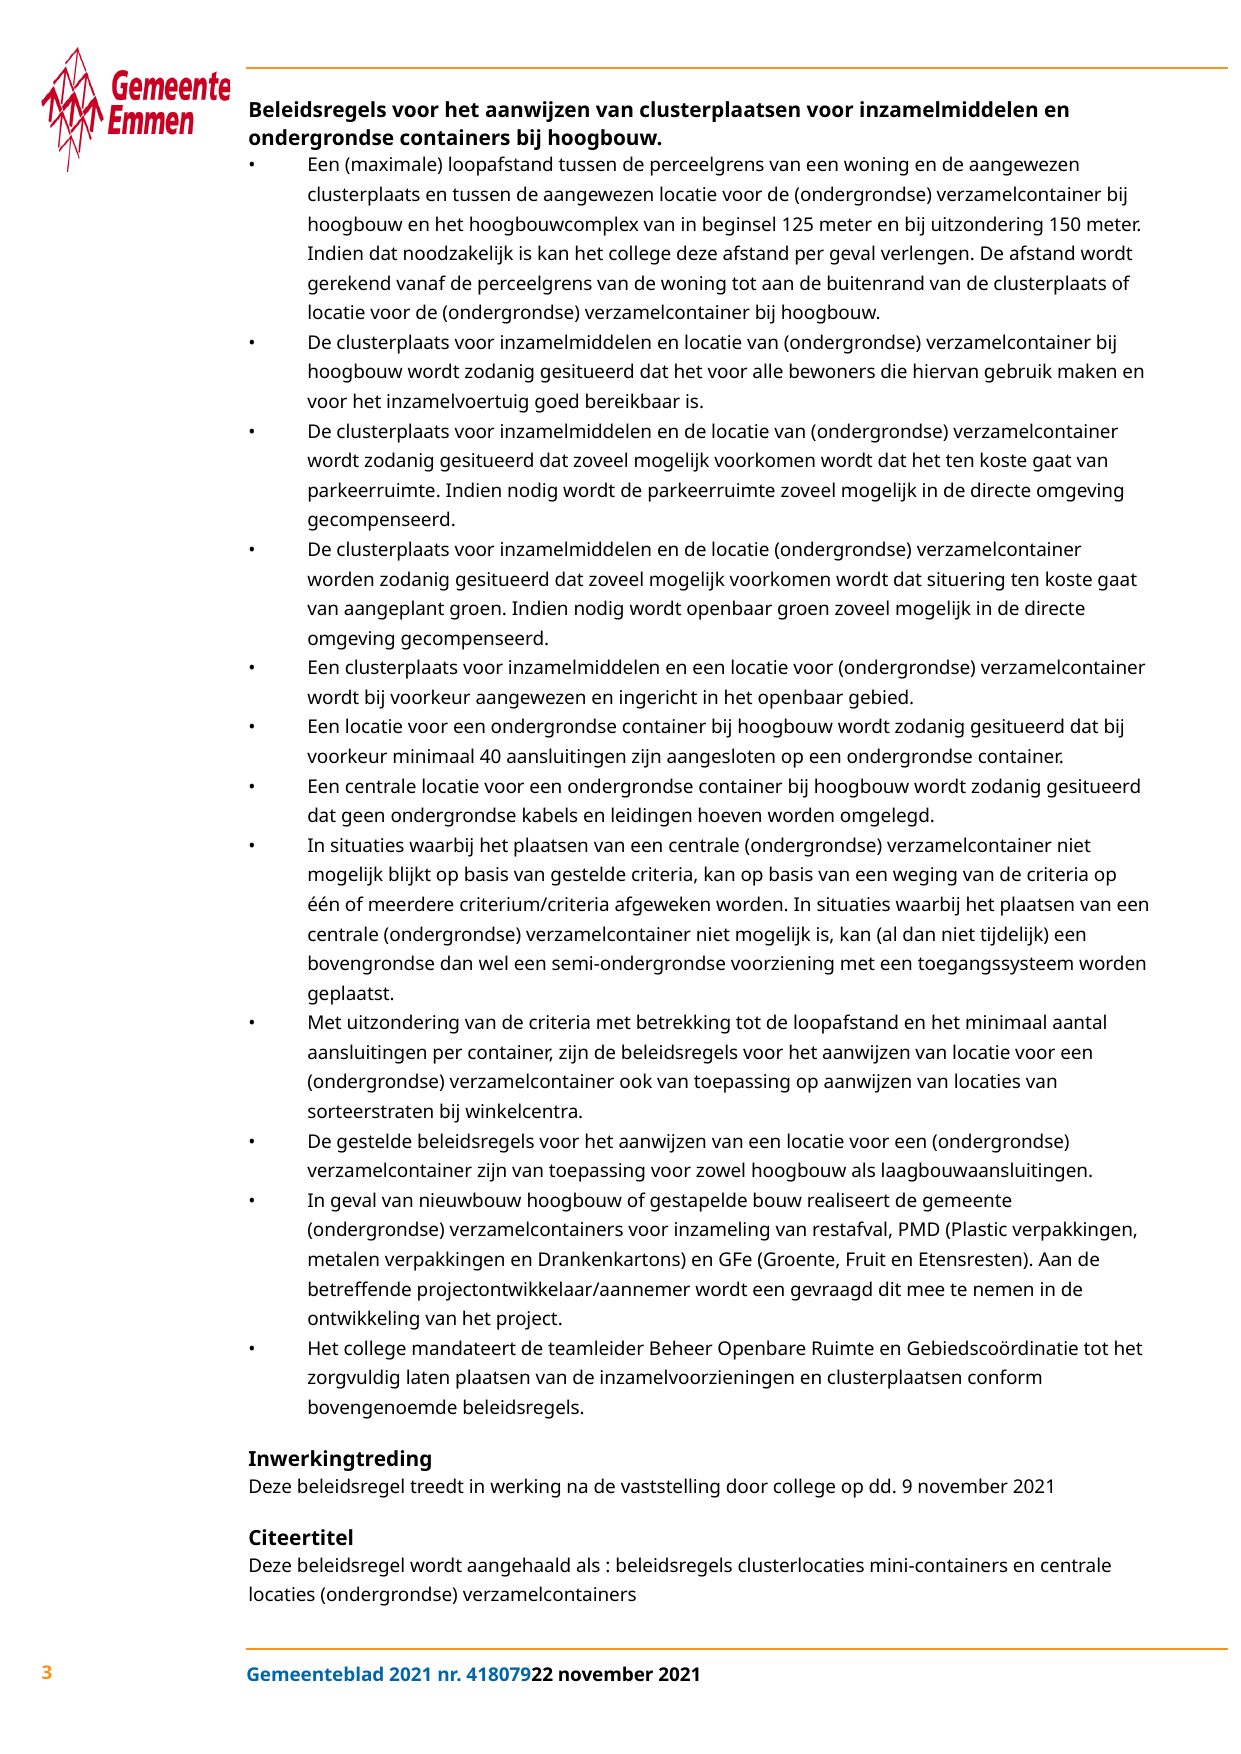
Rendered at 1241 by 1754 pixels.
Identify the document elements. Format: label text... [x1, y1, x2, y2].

list In situaties waarbij het plaatsen van een centrale (ondergrondse) verzamelcontainer niet mogelijk blijkt op basis van gestelde criteria, kan op basis van een weging van de criteria op één of meerdere criterium/criteria afgeweken worden. In situaties waarbij het plaatsen van een centrale (ondergrondse) verzamelcontainer niet mogelijk is, kan (al dan niet tijdelijk) een bovengrondse dan wel een semi-ondergrondse voorziening met een toegangssysteem worden geplaatst. [248, 832, 1152, 1006]
text Inwerkingtreding [248, 1444, 1152, 1473]
text Deze beleidsregel wordt aangehaald als : beleidsregels clusterlocaties mini-containers en centrale locaties (ondergrondse) verzamelcontainers [248, 1552, 1152, 1607]
list In geval van nieuwbouw hoogbouw of gestapelde bouw realiseert de gemeente (ondergrondse) verzamelcontainers voor inzameling van restafval, PMD (Plastic verpakkingen, metalen verpakkingen en Drankenkartons) en GFe (Groente, Fruit en Etensresten). Aan de betreffende projectontwikkelaar/aannemer wordt een gevraagd dit mee te nemen in de ontwikkeling van het project. [248, 1187, 1152, 1331]
list Een centrale locatie voor een ondergrondse container bij hoogbouw wordt zodanig gesitueerd dat geen ondergrondse kabels en leidingen hoeven worden omgelegd. [248, 773, 1152, 828]
picture [41, 47, 231, 172]
list Een (maximale) loopafstand tussen de perceelgrens van een woning en de aangewezen clusterplaats en tussen de aangewezen locatie voor de (ondergrondse) verzamelcontainer bij hoogbouw en het hoogbouwcomplex van in beginsel 125 meter en bij uitzondering 150 meter. Indien dat noodzakelijk is kan het college deze afstand per geval verlengen. De afstand wordt gerekend vanaf de perceelgrens van de woning tot aan de buitenrand van de clusterplaats of locatie voor de (ondergrondse) verzamelcontainer bij hoogbouw. [248, 152, 1152, 325]
list Een locatie voor een ondergrondse container bij hoogbouw wordt zodanig gesitueerd dat bij voorkeur minimaal 40 aansluitingen zijn aangesloten op een ondergrondse container. [248, 714, 1152, 769]
text Citeertitel [248, 1523, 1152, 1552]
list De clusterplaats voor inzamelmiddelen en locatie van (ondergrondse) verzamelcontainer bij hoogbouw wordt zodanig gesitueerd dat het voor alle bewoners die hiervan gebruik maken en voor het inzamelvoertuig goed bereikbaar is. [248, 329, 1152, 414]
list Het college mandateert de teamleider Beheer Openbare Ruimte en Gebiedscoördinatie tot het zorgvuldig laten plaatsen van de inzamelvoorzieningen en clusterplaatsen conform bovengenoemde beleidsregels. [248, 1335, 1152, 1420]
text Deze beleidsregel treedt in werking na de vaststelling door college op dd. 9 november 2021 [248, 1473, 1152, 1499]
list Met uitzondering van de criteria met betrekking tot de loopafstand en het minimaal aantal aansluitingen per container, zijn de beleidsregels voor het aanwijzen van locatie voor een (ondergrondse) verzamelcontainer ook van toepassing op aanwijzen van locaties van sorteerstraten bij winkelcentra. [248, 1009, 1152, 1124]
text Beleidsregels voor het aanwijzen van clusterplaatsen voor inzamelmiddelen en ondergrondse containers bij hoogbouw. [248, 95, 1152, 152]
list De gestelde beleidsregels voor het aanwijzen van een locatie voor een (ondergrondse) verzamelcontainer zijn van toepassing voor zowel hoogbouw als laagbouwaansluitingen. [248, 1128, 1152, 1183]
list De clusterplaats voor inzamelmiddelen en de locatie (ondergrondse) verzamelcontainer worden zodanig gesitueerd dat zoveel mogelijk voorkomen wordt dat situering ten koste gaat van aangeplant groen. Indien nodig wordt openbaar groen zoveel mogelijk in de directe omgeving gecompenseerd. [248, 536, 1152, 651]
list De clusterplaats voor inzamelmiddelen en de locatie van (ondergrondse) verzamelcontainer wordt zodanig gesitueerd dat zoveel mogelijk voorkomen wordt dat het ten koste gaat van parkeerruimte. Indien nodig wordt de parkeerruimte zoveel mogelijk in de directe omgeving gecompenseerd. [248, 418, 1152, 532]
list Een clusterplaats voor inzamelmiddelen en een locatie voor (ondergrondse) verzamelcontainer wordt bij voorkeur aangewezen en ingericht in het openbaar gebied. [248, 654, 1152, 710]
